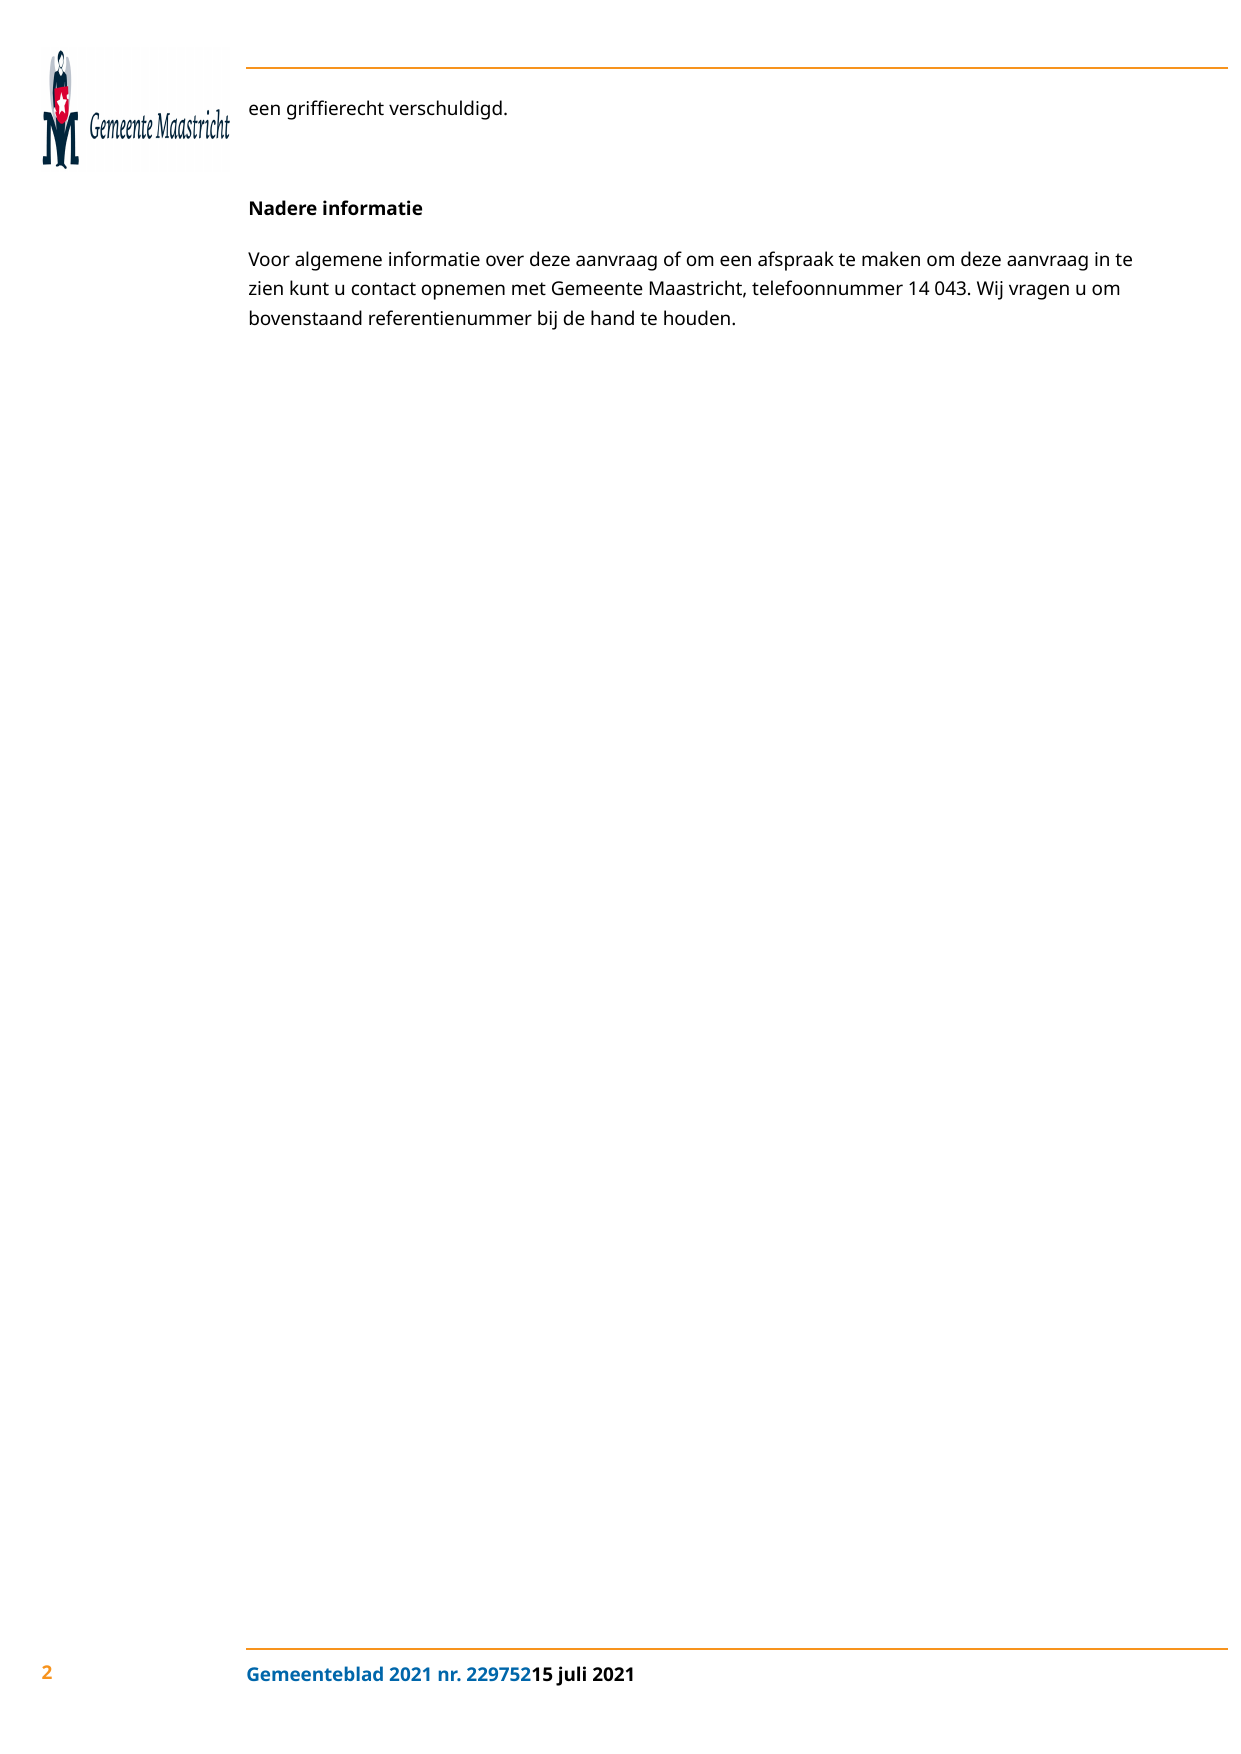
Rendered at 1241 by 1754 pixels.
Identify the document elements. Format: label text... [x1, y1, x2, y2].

text een griffierecht verschuldigd. [248, 95, 1152, 121]
text Nadere informatie [248, 196, 1152, 221]
text Voor algemene informatie over deze aanvraag of om een afspraak te maken om deze aanvraag in te zien kunt u contact opnemen met Gemeente Maastricht, telefoonnummer 14 043. Wij vragen u om bovenstaand referentienummer bij de hand te houden. [248, 246, 1152, 331]
picture [41, 47, 231, 172]
